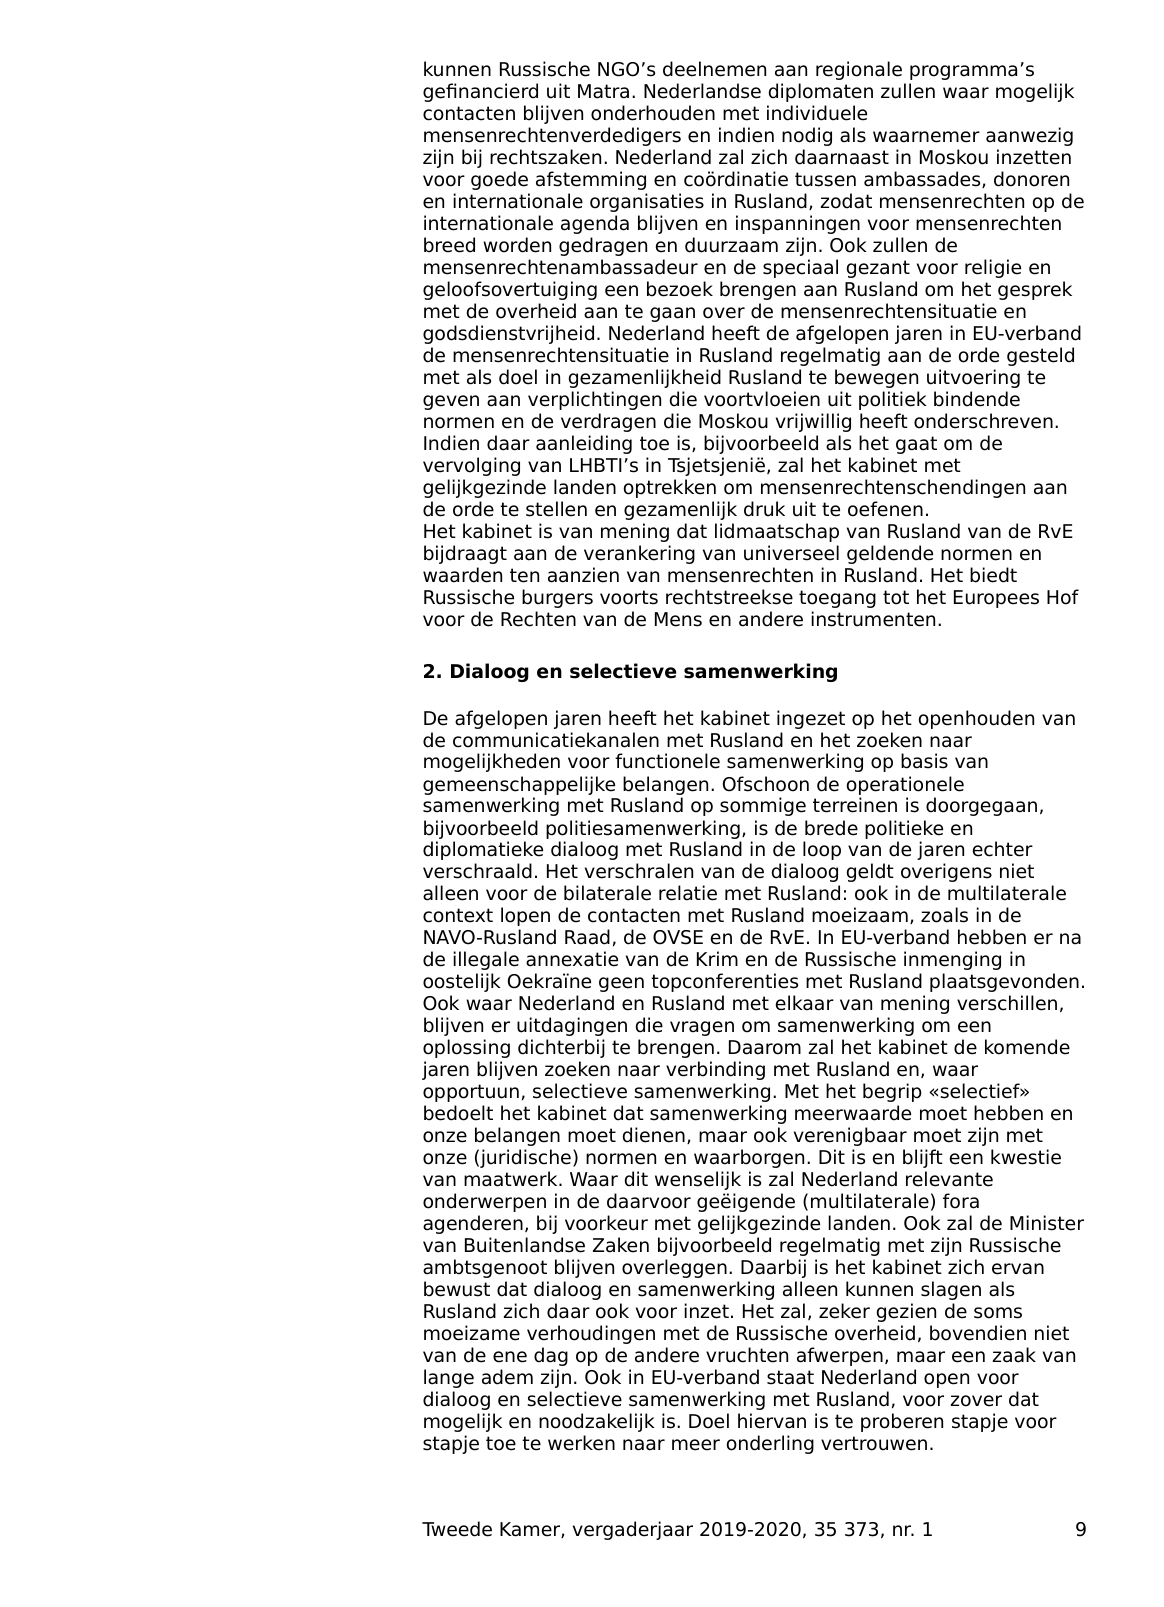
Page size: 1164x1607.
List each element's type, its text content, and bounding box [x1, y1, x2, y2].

text Het kabinet is van mening dat lidmaatschap van Rusland van de RvE bijdraagt aan de verankering van universeel geldende normen en waarden ten aanzien van mensenrechten in Rusland. Het biedt Russische burgers voorts rechtstreekse toegang tot het Europees Hof voor de Rechten van de Mens en andere instrumenten. [422, 521, 1087, 631]
subtitle 2. Dialoog en selectieve samenwerking [422, 661, 1087, 682]
text De afgelopen jaren heeft het kabinet ingezet op het openhouden van de communicatiekanalen met Rusland en het zoeken naar mogelijkheden voor functionele samenwerking op basis van gemeenschappelijke belangen. Ofschoon de operationele samenwerking met Rusland op sommige terreinen is doorgegaan, bijvoorbeeld politiesamenwerking, is de brede politieke en diplomatieke dialoog met Rusland in de loop van de jaren echter verschraald. Het verschralen van de dialoog geldt overigens niet alleen voor de bilaterale relatie met Rusland: ook in de multilaterale context lopen de contacten met Rusland moeizaam, zoals in de NAVO-Rusland Raad, de OVSE en de RvE. In EU-verband hebben er na de illegale annexatie van de Krim en de Russische inmenging in oostelijk Oekraïne geen topconferenties met Rusland plaatsgevonden. [422, 707, 1087, 993]
text Ook waar Nederland en Rusland met elkaar van mening verschillen, blijven er uitdagingen die vragen om samenwerking om een oplossing dichterbij te brengen. Daarom zal het kabinet de komende jaren blijven zoeken naar verbinding met Rusland en, waar opportuun, selectieve samenwerking. Met het begrip «selectief» bedoelt het kabinet dat samenwerking meerwaarde moet hebben en onze belangen moet dienen, maar ook verenigbaar moet zijn met onze (juridische) normen en waarborgen. Dit is en blijft een kwestie van maatwerk. Waar dit wenselijk is zal Nederland relevante onderwerpen in de daarvoor geëigende (multilaterale) fora agenderen, bij voorkeur met gelijkgezinde landen. Ook zal de Minister van Buitenlandse Zaken bijvoorbeeld regelmatig met zijn Russische ambtsgenoot blijven overleggen. Daarbij is het kabinet zich ervan bewust dat dialoog en samenwerking alleen kunnen slagen als Rusland zich daar ook voor inzet. Het zal, zeker gezien de soms moeizame verhoudingen met de Russische overheid, bovendien niet van de ene dag op de andere vruchten afwerpen, maar een zaak van lange adem zijn. Ook in EU-verband staat Nederland open voor dialoog en selectieve samenwerking met Rusland, voor zover dat mogelijk en noodzakelijk is. Doel hiervan is te proberen stapje voor stapje toe te werken naar meer onderling vertrouwen. [422, 993, 1087, 1455]
text kunnen Russische NGO’s deelnemen aan regionale programma’s gefinancierd uit Matra. Nederlandse diplomaten zullen waar mogelijk contacten blijven onderhouden met individuele mensenrechtenverdedigers en indien nodig als waarnemer aanwezig zijn bij rechtszaken. Nederland zal zich daarnaast in Moskou inzetten voor goede afstemming en coördinatie tussen ambassades, donoren en internationale organisaties in Rusland, zodat mensenrechten op de internationale agenda blijven en inspanningen voor mensenrechten breed worden gedragen en duurzaam zijn. Ook zullen de mensenrechtenambassadeur en de speciaal gezant voor religie en geloofsovertuiging een bezoek brengen aan Rusland om het gesprek met de overheid aan te gaan over de mensenrechtensituatie en godsdienstvrijheid. Nederland heeft de afgelopen jaren in EU-verband de mensenrechtensituatie in Rusland regelmatig aan de orde gesteld met als doel in gezamenlijkheid Rusland te bewegen uitvoering te geven aan verplichtingen die voortvloeien uit politiek bindende normen en de verdragen die Moskou vrijwillig heeft onderschreven. Indien daar aanleiding toe is, bijvoorbeeld als het gaat om de vervolging van LHBTI’s in Tsjetsjenië, zal het kabinet met gelijkgezinde landen optrekken om mensenrechtenschendingen aan de orde te stellen en gezamenlijk druk uit te oefenen. [422, 59, 1087, 521]
